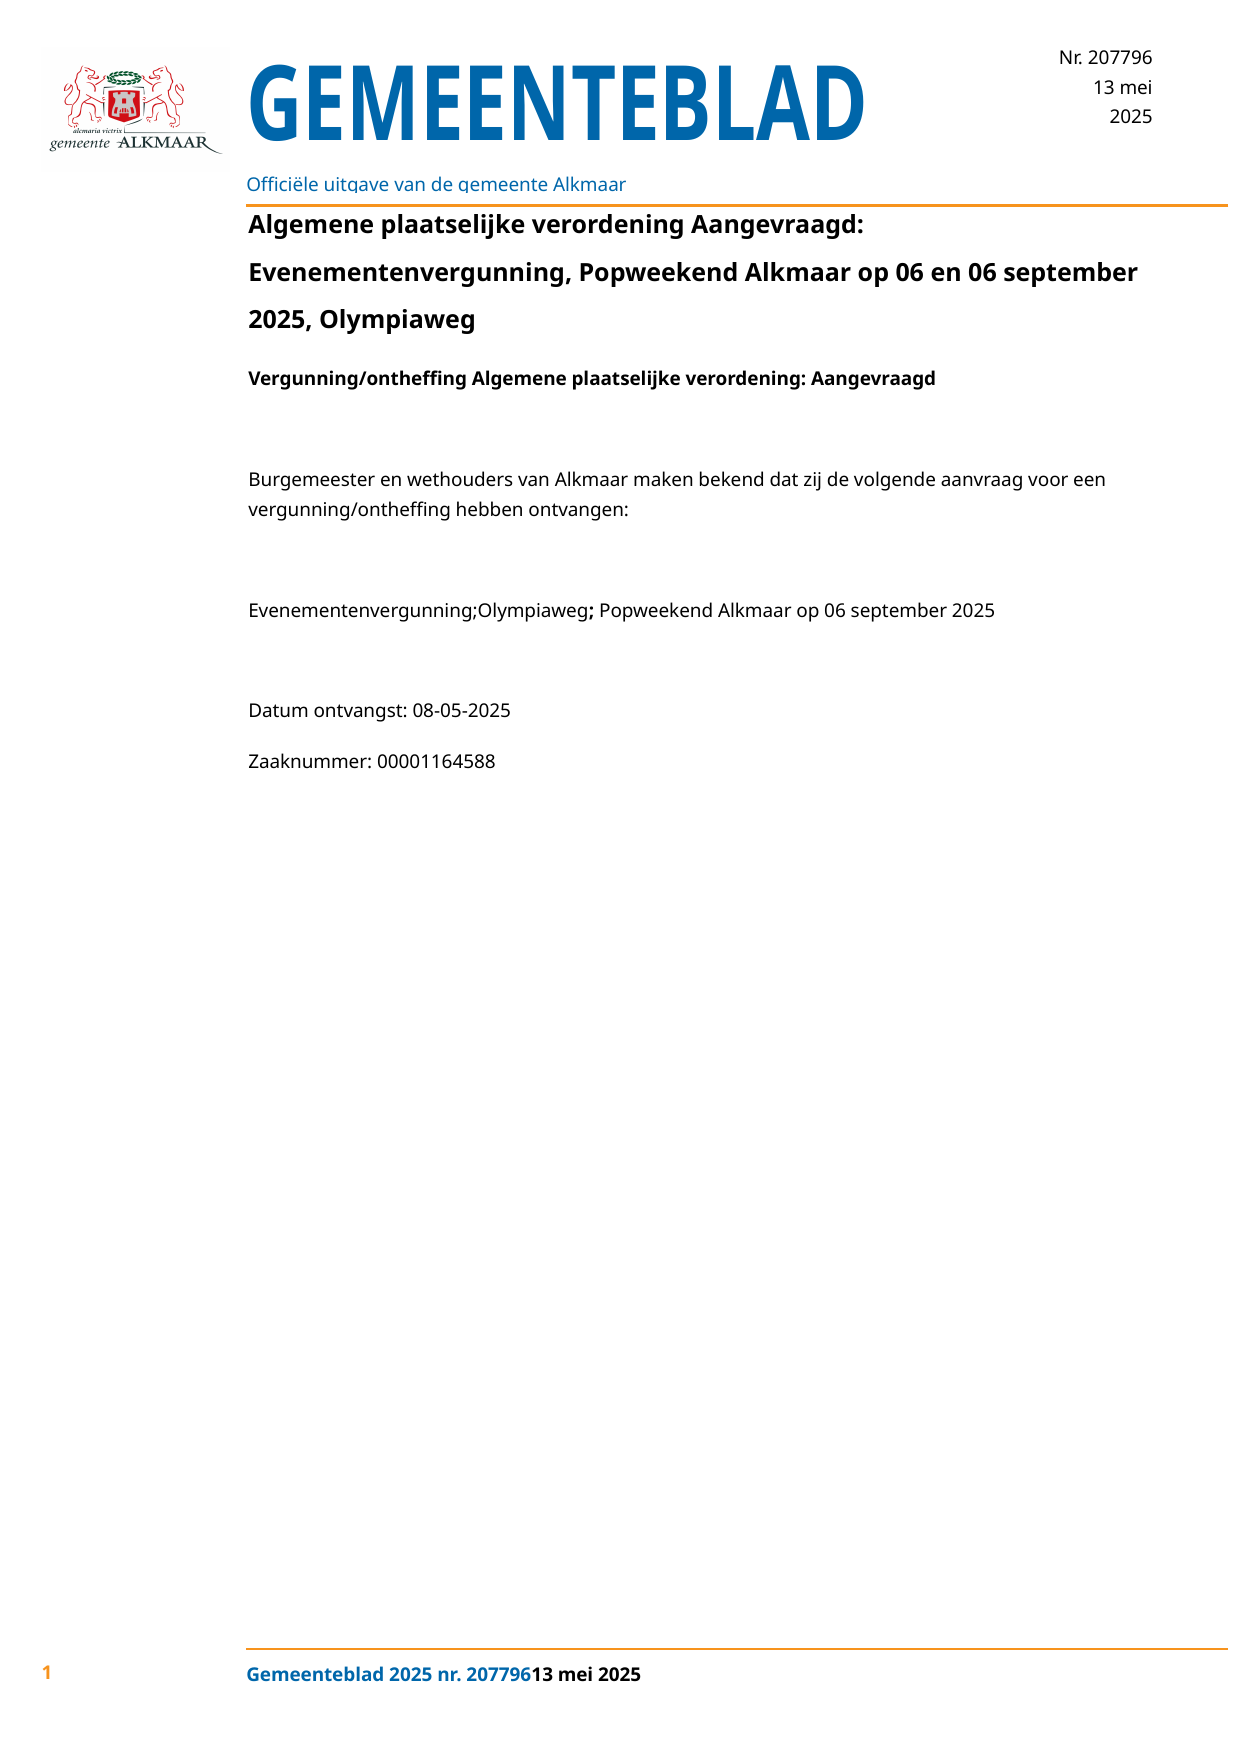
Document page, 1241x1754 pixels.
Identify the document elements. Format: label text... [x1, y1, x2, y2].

picture [41, 47, 231, 172]
text Zaaknummer: 00001164588 [248, 748, 1152, 774]
text Burgemeester en wethouders van Alkmaar maken bekend dat zij de volgende aanvraag voor een vergunning/ontheffing hebben ontvangen: [248, 466, 1152, 522]
text Datum ontvangst: 08-05-2025 [248, 698, 1152, 723]
text Vergunning/ontheffing Algemene plaatselijke verordening: Aangevraagd [248, 366, 1152, 391]
text Evenementenvergunning;Olympiaweg; Popweekend Alkmaar op 06 september 2025 [248, 597, 1152, 622]
text Algemene plaatselijke verordening Aangevraagd: Evenementenvergunning, Popweekend Alkmaar op 06 en 06 september 2025, Olympiaweg [248, 207, 1152, 336]
